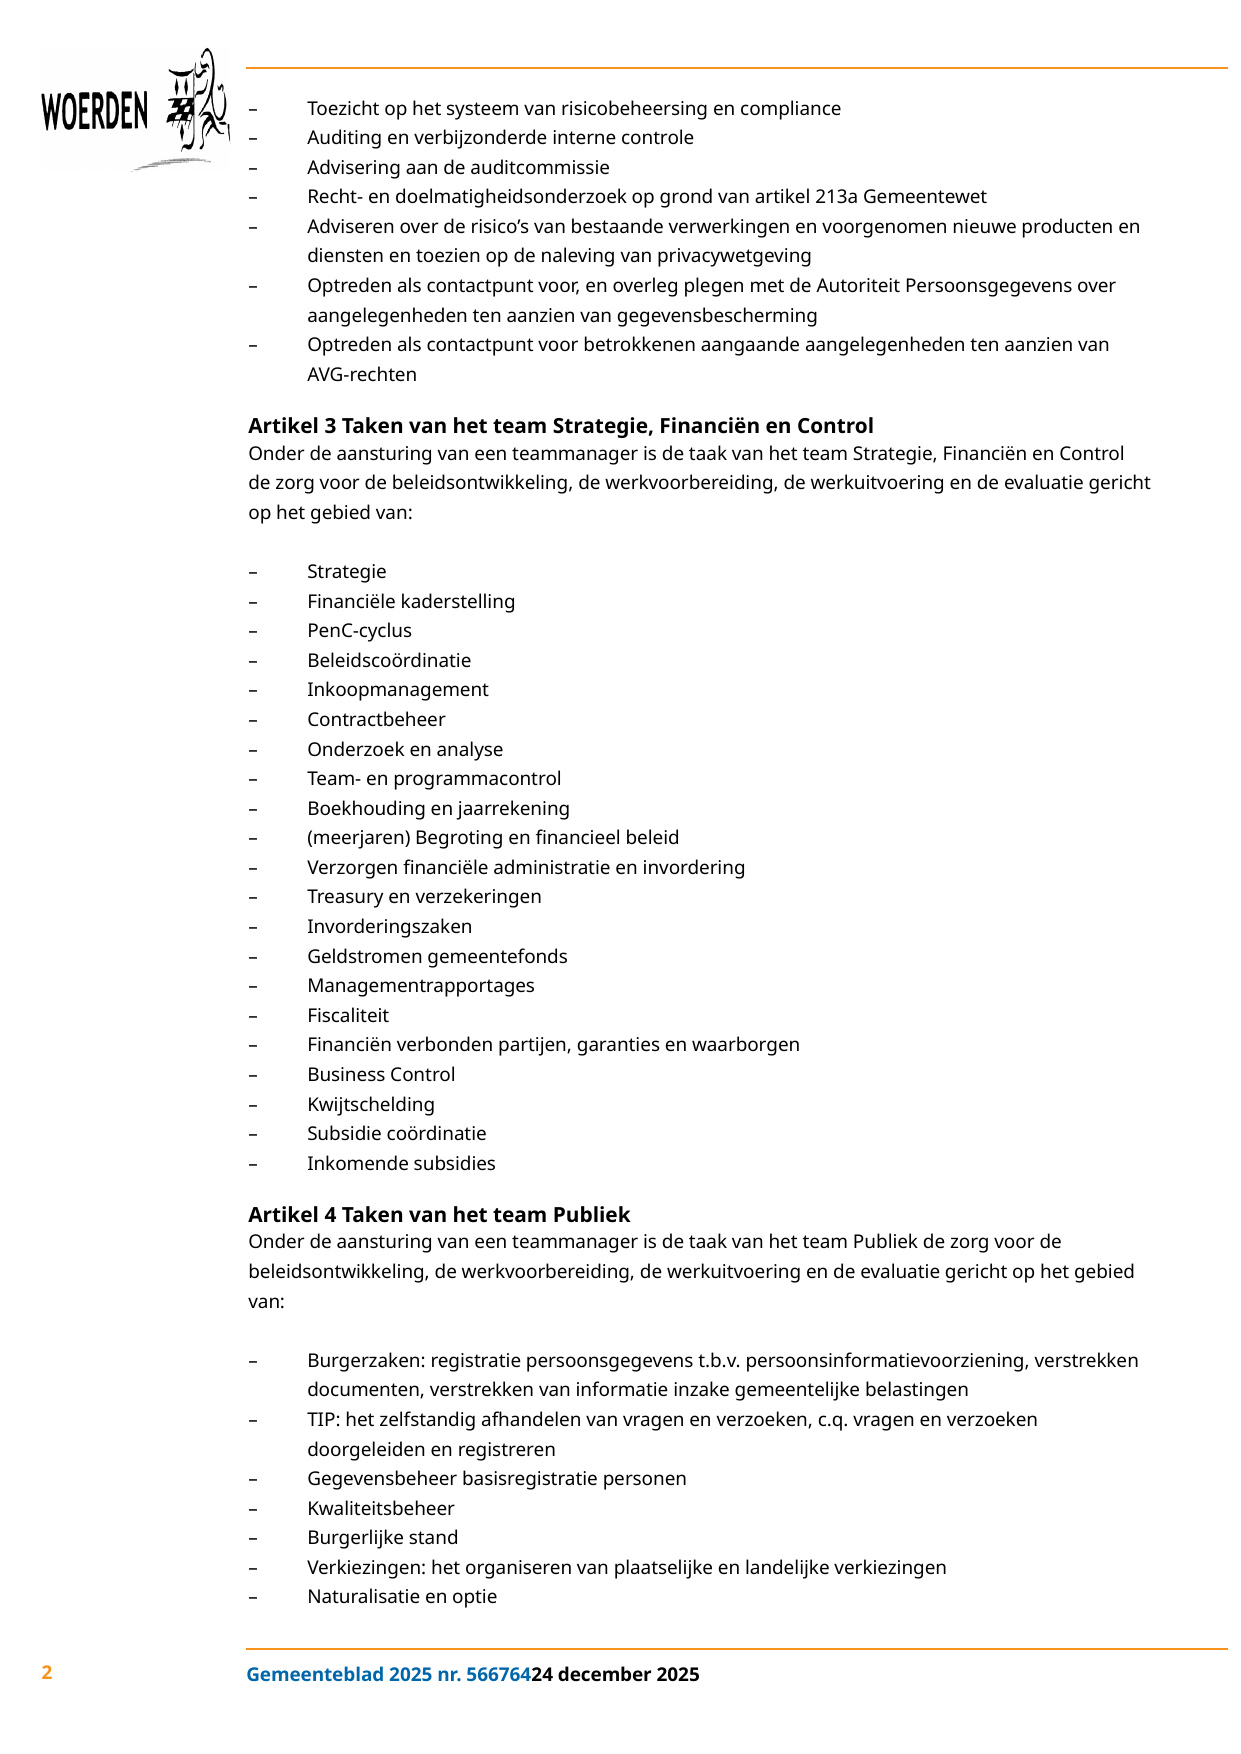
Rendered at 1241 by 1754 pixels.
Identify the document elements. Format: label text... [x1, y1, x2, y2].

list Inkomende subsidies [248, 1150, 1152, 1176]
list Financiën verbonden partijen, garanties en waarborgen [248, 1032, 1152, 1057]
list Inkoopmanagement [248, 677, 1152, 702]
list TIP: het zelfstandig afhandelen van vragen en verzoeken, c.q. vragen en verzoeken doorgeleiden en registreren [248, 1406, 1152, 1462]
list Geldstromen gemeentefonds [248, 943, 1152, 968]
list Advisering aan de auditcommissie [248, 154, 1152, 180]
list Auditing en verbijzonderde interne controle [248, 124, 1152, 150]
list Kwijtschelding [248, 1091, 1152, 1116]
list PenC-cyclus [248, 617, 1152, 643]
list Subsidie coördinatie [248, 1120, 1152, 1146]
list Onderzoek en analyse [248, 736, 1152, 761]
list Contractbeheer [248, 706, 1152, 732]
list Managementrapportages [248, 972, 1152, 998]
list Strategie [248, 558, 1152, 584]
list Adviseren over de risico’s van bestaande verwerkingen en voorgenomen nieuwe producten en diensten en toezien op de naleving van privacywetgeving [248, 213, 1152, 268]
list Optreden als contactpunt voor betrokkenen aangaande aangelegenheden ten aanzien van AVG-rechten [248, 331, 1152, 387]
list Invorderingszaken [248, 913, 1152, 939]
list Burgerlijke stand [248, 1524, 1152, 1550]
list Boekhouding en jaarrekening [248, 795, 1152, 821]
list Business Control [248, 1061, 1152, 1087]
text Onder de aansturing van een teammanager is de taak van het team Strategie, Financiën en Control de zorg voor de beleidsontwikkeling, de werkvoorbereiding, de werkuitvoering en de evaluatie gericht op het gebied van: [248, 440, 1152, 525]
list Fiscaliteit [248, 1002, 1152, 1028]
text Artikel 4 Taken van het team Publiek [248, 1200, 1152, 1229]
list Gegevensbeheer basisregistratie personen [248, 1465, 1152, 1491]
list Kwaliteitsbeheer [248, 1495, 1152, 1521]
list Naturalisatie en optie [248, 1584, 1152, 1609]
list Burgerzaken: registratie persoonsgegevens t.b.v. persoonsinformatievoorziening, verstrekken documenten, verstrekken van informatie inzake gemeentelijke belastingen [248, 1347, 1152, 1402]
list (meerjaren) Begroting en financieel beleid [248, 824, 1152, 850]
list Beleidscoördinatie [248, 647, 1152, 673]
picture [41, 47, 231, 172]
list Treasury en verzekeringen [248, 884, 1152, 909]
text Onder de aansturing van een teammanager is de taak van het team Publiek de zorg voor de beleidsontwikkeling, de werkvoorbereiding, de werkuitvoering en de evaluatie gericht op het gebied van: [248, 1229, 1152, 1314]
list Recht- en doelmatigheidsonderzoek op grond van artikel 213a Gemeentewet [248, 183, 1152, 209]
list Verkiezingen: het organiseren van plaatselijke en landelijke verkiezingen [248, 1554, 1152, 1580]
list Team- en programmacontrol [248, 765, 1152, 791]
list Optreden als contactpunt voor, en overleg plegen met de Autoriteit Persoonsgegevens over aangelegenheden ten aanzien van gegevensbescherming [248, 272, 1152, 328]
list Verzorgen financiële administratie en invordering [248, 854, 1152, 880]
list Financiële kaderstelling [248, 588, 1152, 613]
text Artikel 3 Taken van het team Strategie, Financiën en Control [248, 411, 1152, 440]
list Toezicht op het systeem van risicobeheersing en compliance [248, 95, 1152, 121]
